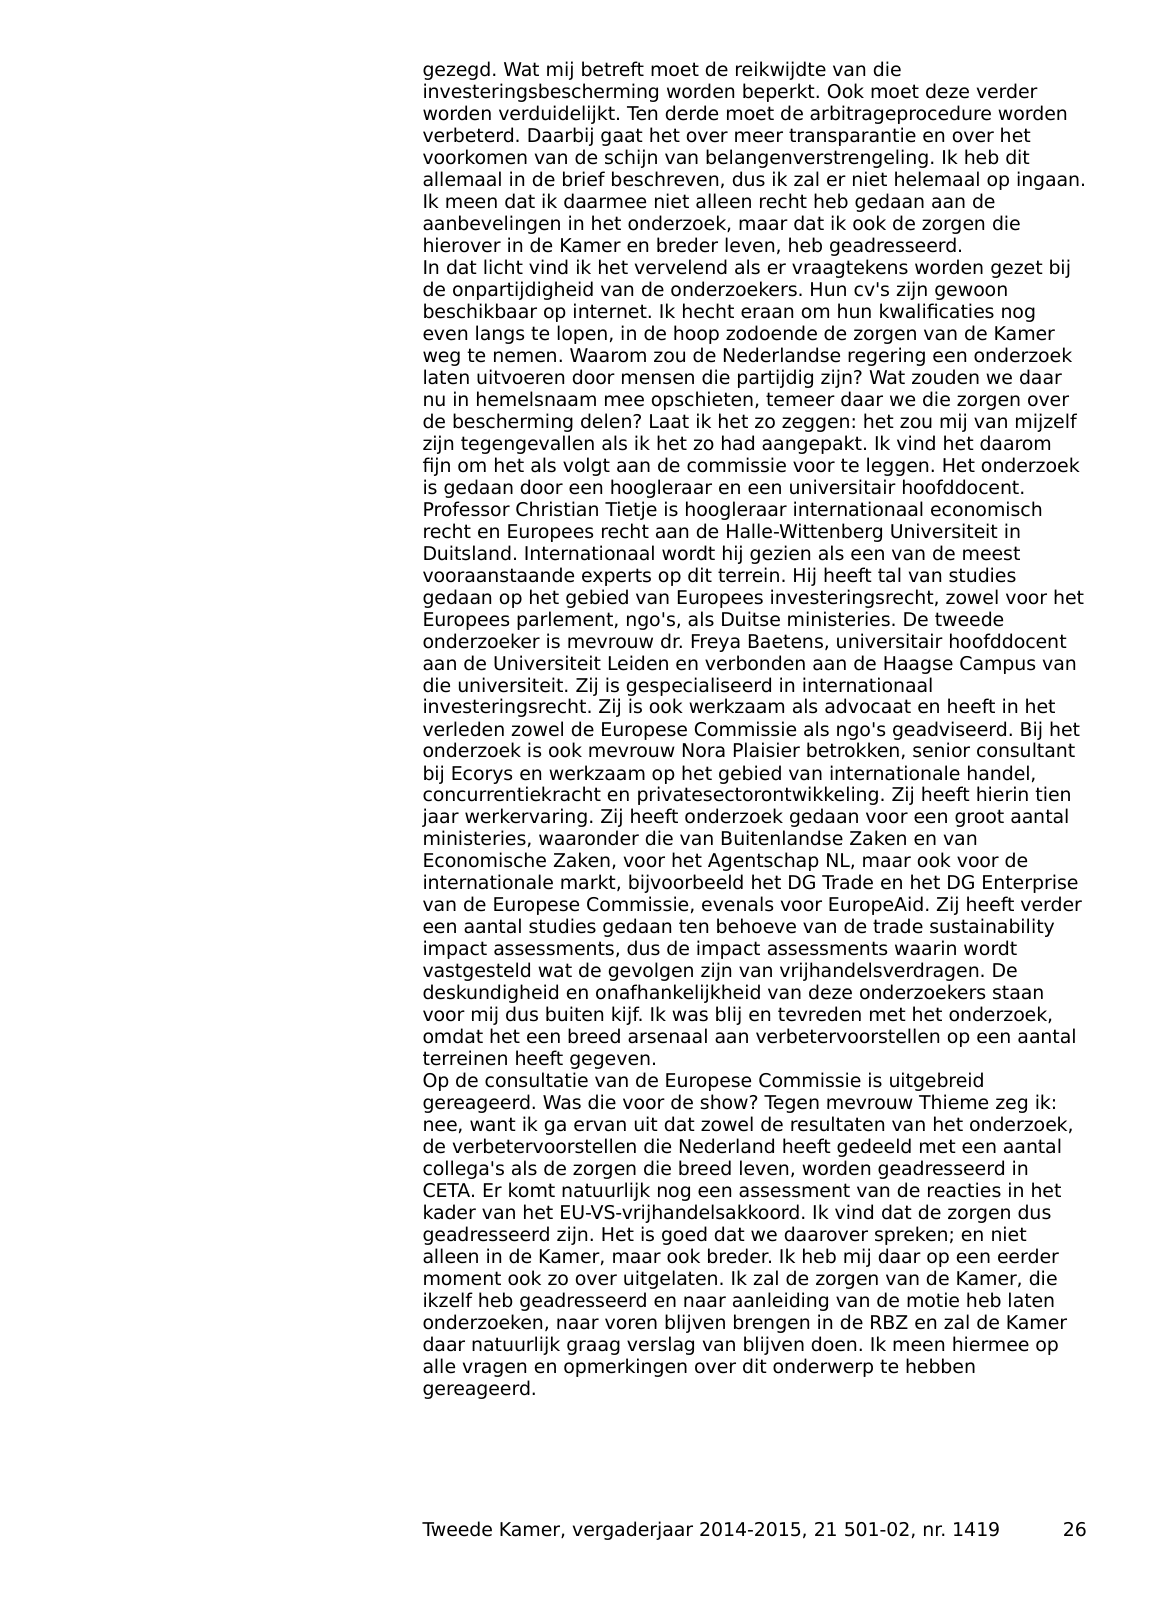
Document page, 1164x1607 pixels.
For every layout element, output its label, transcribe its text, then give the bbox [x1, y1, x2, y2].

text gezegd. Wat mij betreft moet de reikwijdte van die investeringsbescherming worden beperkt. Ook moet deze verder worden verduidelijkt. Ten derde moet de arbitrageprocedure worden verbeterd. Daarbij gaat het over meer transparantie en over het voorkomen van de schijn van belangenverstrengeling. Ik heb dit allemaal in de brief beschreven, dus ik zal er niet helemaal op ingaan. Ik meen dat ik daarmee niet alleen recht heb gedaan aan de aanbevelingen in het onderzoek, maar dat ik ook de zorgen die hierover in de Kamer en breder leven, heb geadresseerd. [422, 59, 1087, 257]
text In dat licht vind ik het vervelend als er vraagtekens worden gezet bij de onpartijdigheid van de onderzoekers. Hun cv's zijn gewoon beschikbaar op internet. Ik hecht eraan om hun kwalificaties nog even langs te lopen, in de hoop zodoende de zorgen van de Kamer weg te nemen. Waarom zou de Nederlandse regering een onderzoek laten uitvoeren door mensen die partijdig zijn? Wat zouden we daar nu in hemelsnaam mee opschieten, temeer daar we die zorgen over de bescherming delen? Laat ik het zo zeggen: het zou mij van mijzelf zijn tegengevallen als ik het zo had aangepakt. Ik vind het daarom fijn om het als volgt aan de commissie voor te leggen. Het onderzoek is gedaan door een hoogleraar en een universitair hoofddocent. Professor Christian Tietje is hoogleraar internationaal economisch recht en Europees recht aan de Halle-Wittenberg Universiteit in Duitsland. Internationaal wordt hij gezien als een van de meest vooraanstaande experts op dit terrein. Hij heeft tal van studies gedaan op het gebied van Europees investeringsrecht, zowel voor het Europees parlement, ngo's, als Duitse ministeries. De tweede onderzoeker is mevrouw dr. Freya Baetens, universitair hoofddocent aan de Universiteit Leiden en verbonden aan de Haagse Campus van die universiteit. Zij is gespecialiseerd in internationaal investeringsrecht. Zij is ook werkzaam als advocaat en heeft in het verleden zowel de Europese Commissie als ngo's geadviseerd. Bij het onderzoek is ook mevrouw Nora Plaisier betrokken, senior consultant bij Ecorys en werkzaam op het gebied van internationale handel, concurrentiekracht en privatesectorontwikkeling. Zij heeft hierin tien jaar werkervaring. Zij heeft onderzoek gedaan voor een groot aantal ministeries, waaronder die van Buitenlandse Zaken en van Economische Zaken, voor het Agentschap NL, maar ook voor de internationale markt, bijvoorbeeld het DG Trade en het DG Enterprise van de Europese Commissie, evenals voor EuropeAid. Zij heeft verder een aantal studies gedaan ten behoeve van de trade sustainability impact assessments, dus de impact assessments waarin wordt vastgesteld wat de gevolgen zijn van vrijhandelsverdragen. De deskundigheid en onafhankelijkheid van deze onderzoekers staan voor mij dus buiten kijf. Ik was blij en tevreden met het onderzoek, omdat het een breed arsenaal aan verbetervoorstellen op een aantal terreinen heeft gegeven. [422, 257, 1087, 1070]
text Op de consultatie van de Europese Commissie is uitgebreid gereageerd. Was die voor de show? Tegen mevrouw Thieme zeg ik: nee, want ik ga ervan uit dat zowel de resultaten van het onderzoek, de verbetervoorstellen die Nederland heeft gedeeld met een aantal collega's als de zorgen die breed leven, worden geadresseerd in CETA. Er komt natuurlijk nog een assessment van de reacties in het kader van het EU-VS-vrijhandelsakkoord. Ik vind dat de zorgen dus geadresseerd zijn. Het is goed dat we daarover spreken; en niet alleen in de Kamer, maar ook breder. Ik heb mij daar op een eerder moment ook zo over uitgelaten. Ik zal de zorgen van de Kamer, die ikzelf heb geadresseerd en naar aanleiding van de motie heb laten onderzoeken, naar voren blijven brengen in de RBZ en zal de Kamer daar natuurlijk graag verslag van blijven doen. Ik meen hiermee op alle vragen en opmerkingen over dit onderwerp te hebben gereageerd. [422, 1070, 1087, 1400]
